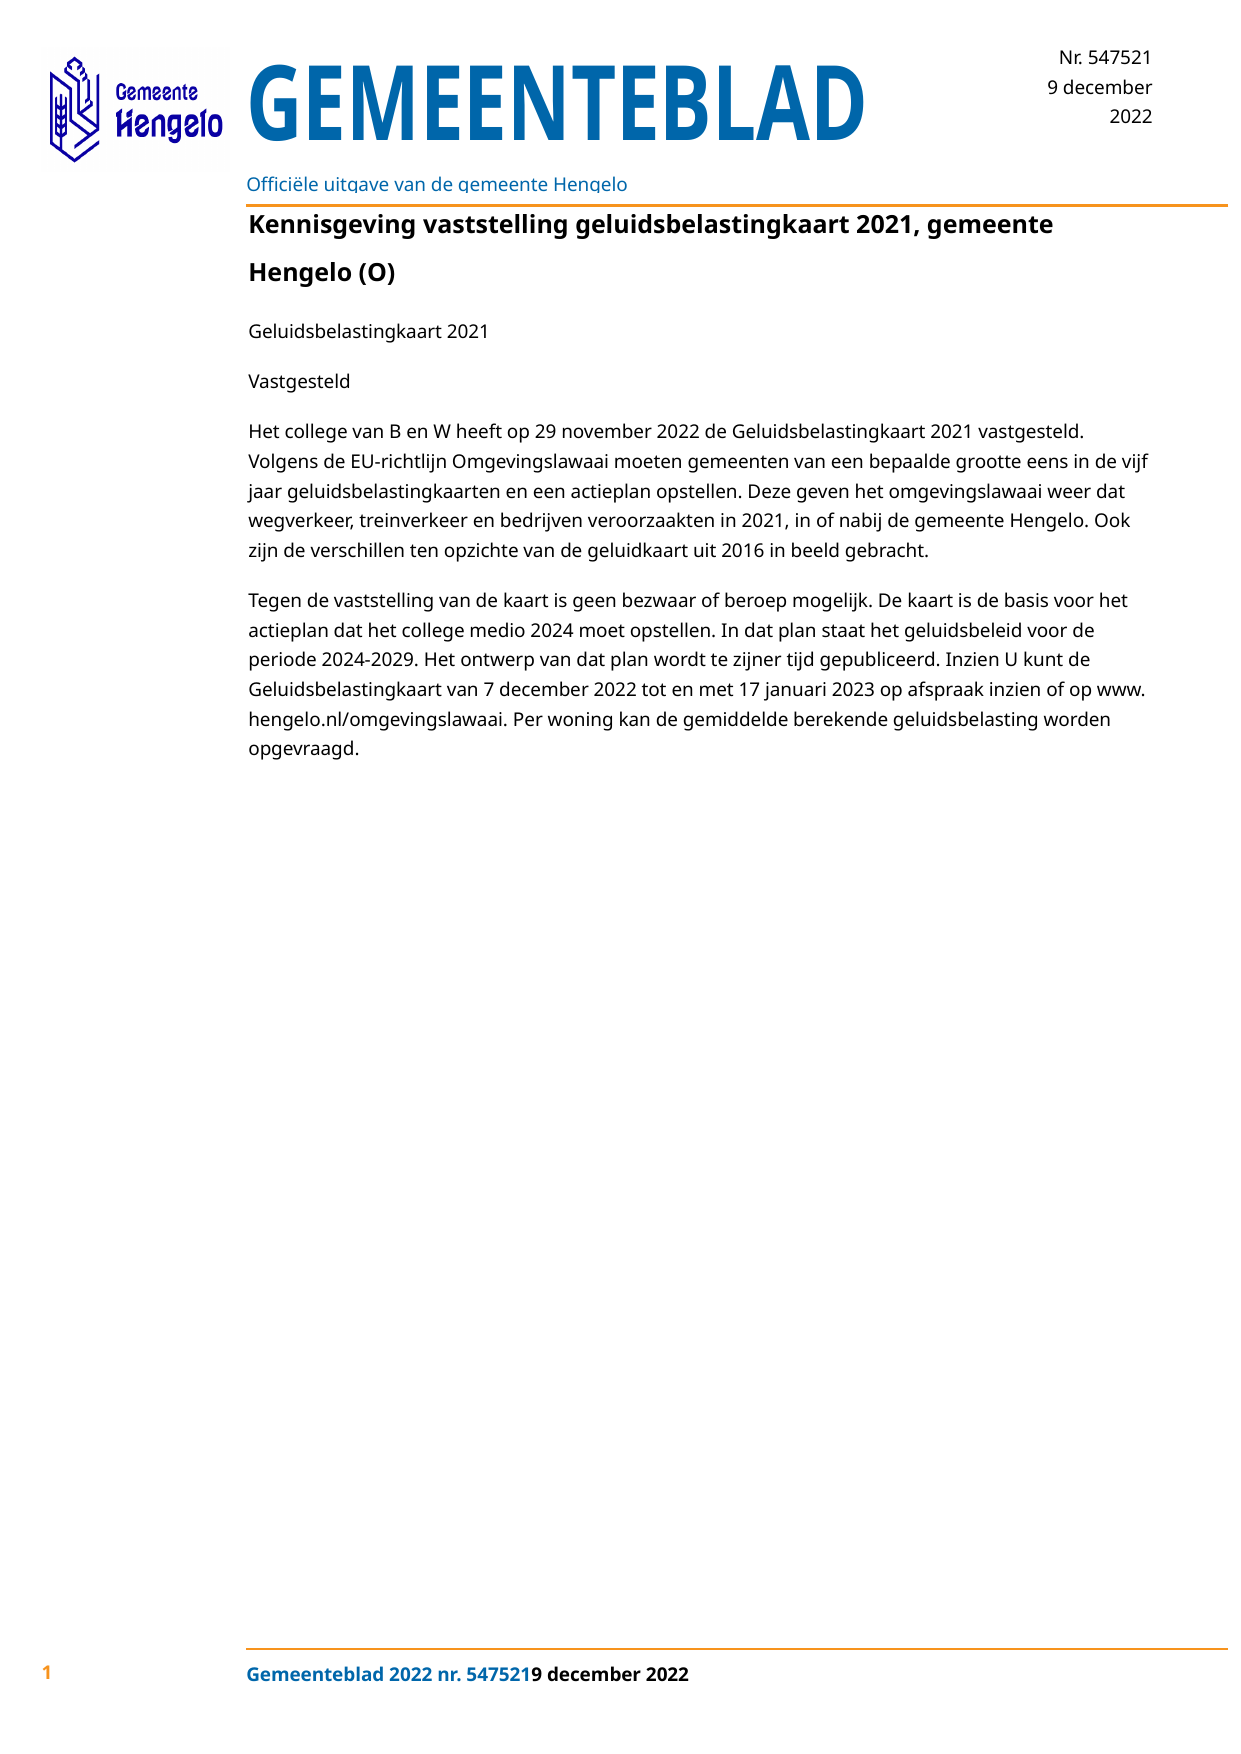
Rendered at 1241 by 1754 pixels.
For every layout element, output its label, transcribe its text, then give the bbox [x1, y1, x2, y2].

text Vastgesteld [248, 368, 1152, 394]
text Geluidsbelastingkaart 2021 [248, 318, 1152, 344]
picture [41, 47, 231, 172]
text Het college van B en W heeft op 29 november 2022 de Geluidsbelastingkaart 2021 vastgesteld. Volgens de EU-richtlijn Omgevingslawaai moeten gemeenten van een bepaalde grootte eens in de vijf jaar geluidsbelastingkaarten en een actieplan opstellen. Deze geven het omgevingslawaai weer dat wegverkeer, treinverkeer en bedrijven veroorzaakten in 2021, in of nabij de gemeente Hengelo. Ook zijn de verschillen ten opzichte van de geluidkaart uit 2016 in beeld gebracht. [248, 419, 1152, 563]
text Tegen de vaststelling van de kaart is geen bezwaar of beroep mogelijk. De kaart is de basis voor het actieplan dat het college medio 2024 moet opstellen. In dat plan staat het geluidsbeleid voor de periode 2024-2029. Het ontwerp van dat plan wordt te zijner tijd gepubliceerd. Inzien U kunt de Geluidsbelastingkaart van 7 december 2022 tot en met 17 januari 2023 op afspraak inzien of op www. hengelo.nl/omgevingslawaai. Per woning kan de gemiddelde berekende geluidsbelasting worden opgevraagd. [248, 587, 1152, 761]
text Kennisgeving vaststelling geluidsbelastingkaart 2021, gemeente Hengelo (O) [248, 207, 1152, 288]
